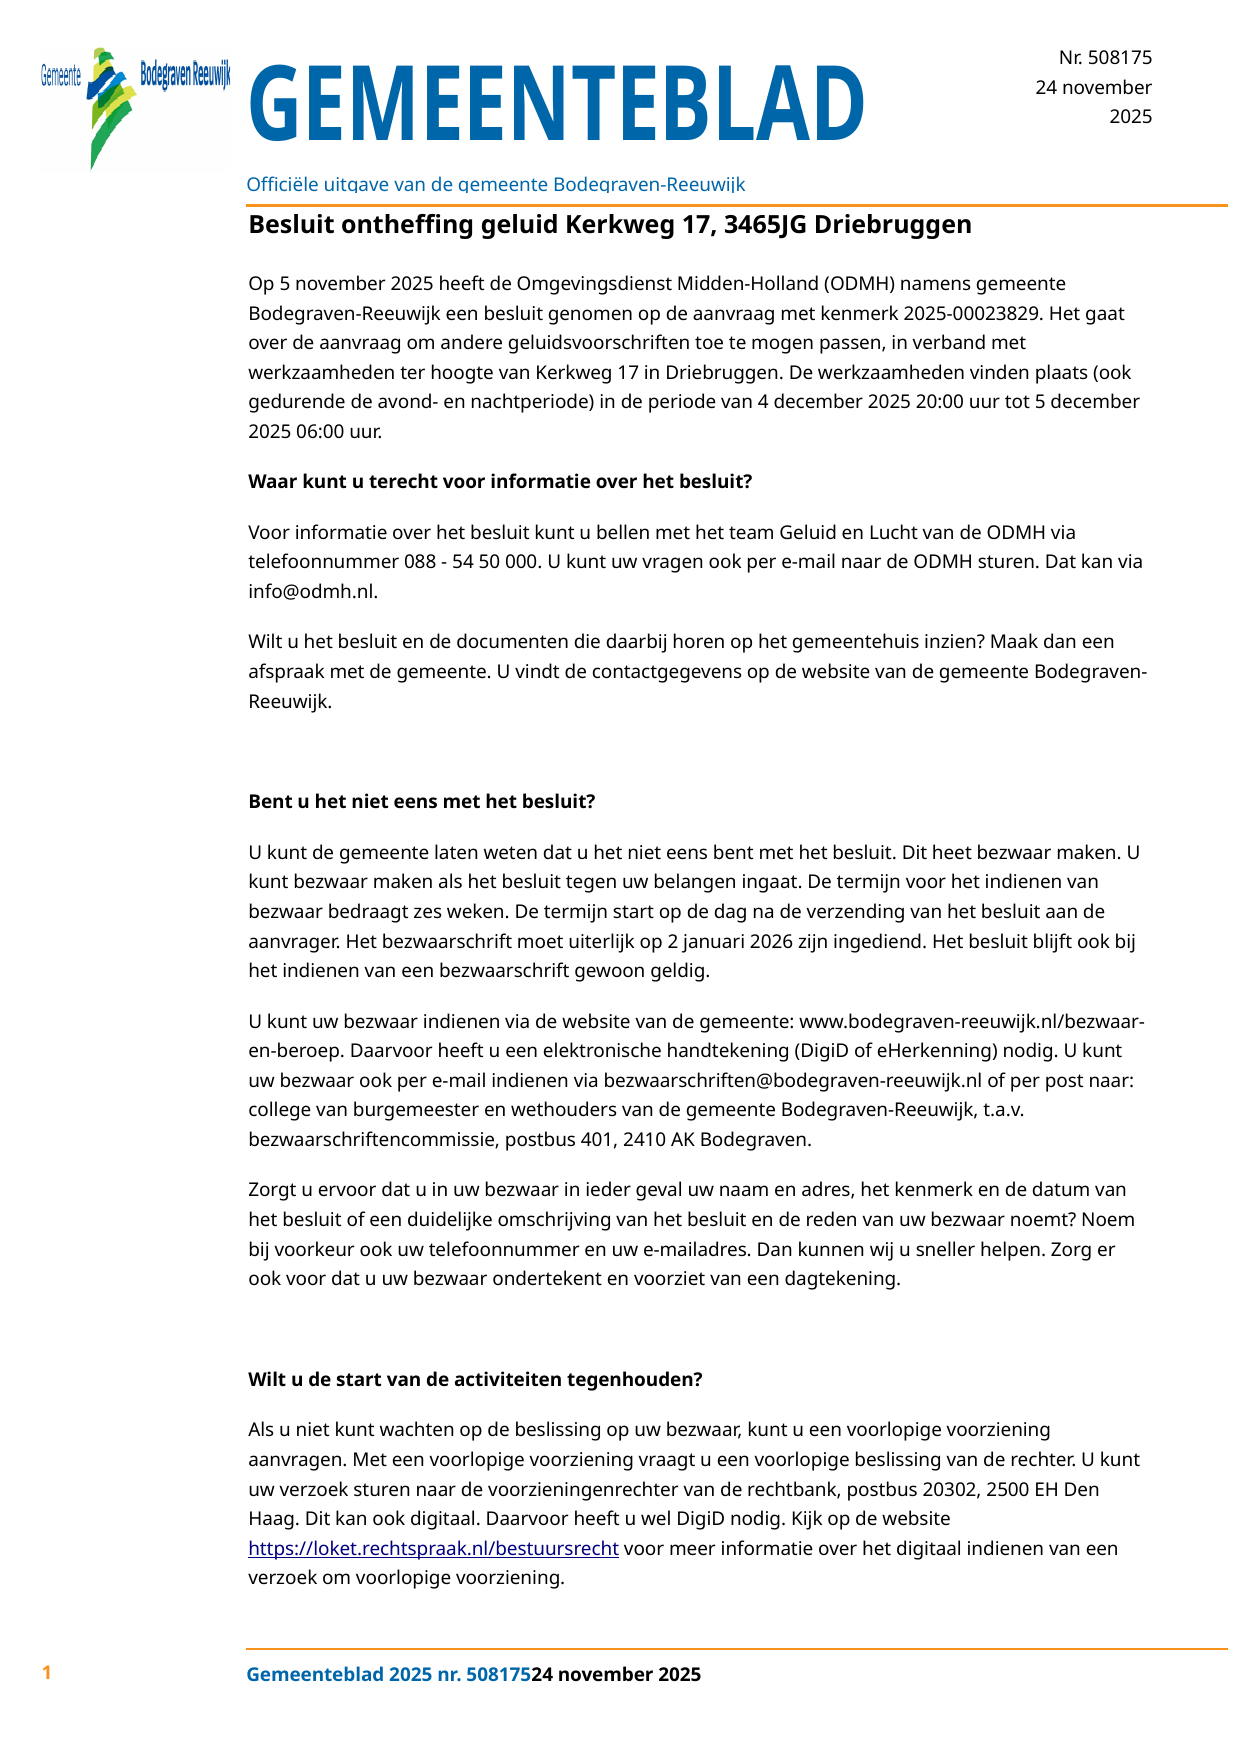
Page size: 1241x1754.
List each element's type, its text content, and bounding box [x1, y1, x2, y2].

text Op 5 november 2025 heeft de Omgevingsdienst Midden-Holland (ODMH) namens gemeente Bodegraven-Reeuwijk een besluit genomen op de aanvraag met kenmerk 2025-00023829. Het gaat over de aanvraag om andere geluidsvoorschriften toe te mogen passen, in verband met werkzaamheden ter hoogte van Kerkweg 17 in Driebruggen. De werkzaamheden vinden plaats (ook gedurende de avond- en nachtperiode) in de periode van 4 december 2025 20:00 uur tot 5 december 2025 06:00 uur. [248, 270, 1152, 444]
text Wilt u de start van de activiteiten tegenhouden? [248, 1366, 1152, 1392]
picture [41, 47, 231, 172]
text Zorgt u ervoor dat u in uw bezwaar in ieder geval uw naam en adres, het kenmerk en de datum van het besluit of een duidelijke omschrijving van het besluit en de reden van uw bezwaar noemt? Noem bij voorkeur ook uw telefoonnummer en uw e-mailadres. Dan kunnen wij u sneller helpen. Zorg er ook voor dat u uw bezwaar ondertekent en voorziet van een dagtekening. [248, 1177, 1152, 1291]
text U kunt de gemeente laten weten dat u het niet eens bent met het besluit. Dit heet bezwaar maken. U kunt bezwaar maken als het besluit tegen uw belangen ingaat. De termijn voor het indienen van bezwaar bedraagt zes weken. De termijn start op de dag na de verzending van het besluit aan de aanvrager. Het bezwaarschrift moet uiterlijk op 2 januari 2026 zijn ingediend. Het besluit blijft ook bij het indienen van een bezwaarschrift gewoon geldig. [248, 839, 1152, 983]
text Bent u het niet eens met het besluit? [248, 789, 1152, 814]
text U kunt uw bezwaar indienen via de website van de gemeente: www.bodegraven-reeuwijk.nl/bezwaar-en-beroep. Daarvoor heeft u een elektronische handtekening (DigiD of eHerkenning) nodig. U kunt uw bezwaar ook per e-mail indienen via bezwaarschriften@bodegraven-reeuwijk.nl of per post naar: college van burgemeester en wethouders van de gemeente Bodegraven-Reeuwijk, t.a.v. bezwaarschriftencommissie, postbus 401, 2410 AK Bodegraven. [248, 1008, 1152, 1152]
text Besluit ontheffing geluid Kerkweg 17, 3465JG Driebruggen [248, 207, 1152, 241]
text Voor informatie over het besluit kunt u bellen met het team Geluid en Lucht van de ODMH via telefoonnummer 088 - 54 50 000. U kunt uw vragen ook per e-mail naar de ODMH sturen. Dat kan via info@odmh.nl. [248, 519, 1152, 604]
text Wilt u het besluit en de documenten die daarbij horen op het gemeentehuis inzien? Maak dan een afspraak met de gemeente. U vindt de contactgegevens op de website van de gemeente Bodegraven-Reeuwijk. [248, 629, 1152, 713]
text Als u niet kunt wachten op de beslissing op uw bezwaar, kunt u een voorlopige voorziening aanvragen. Met een voorlopige voorziening vraagt u een voorlopige beslissing van de rechter. U kunt uw verzoek sturen naar de voorzieningenrechter van de rechtbank, postbus 20302, 2500 EH Den Haag. Dit kan ook digitaal. Daarvoor heeft u wel DigiD nodig. Kijk op de website https://loket.rechtspraak.nl/bestuursrecht voor meer informatie over het digitaal indienen van een verzoek om voorlopige voorziening. [248, 1417, 1152, 1590]
text Waar kunt u terecht voor informatie over het besluit? [248, 469, 1152, 494]
